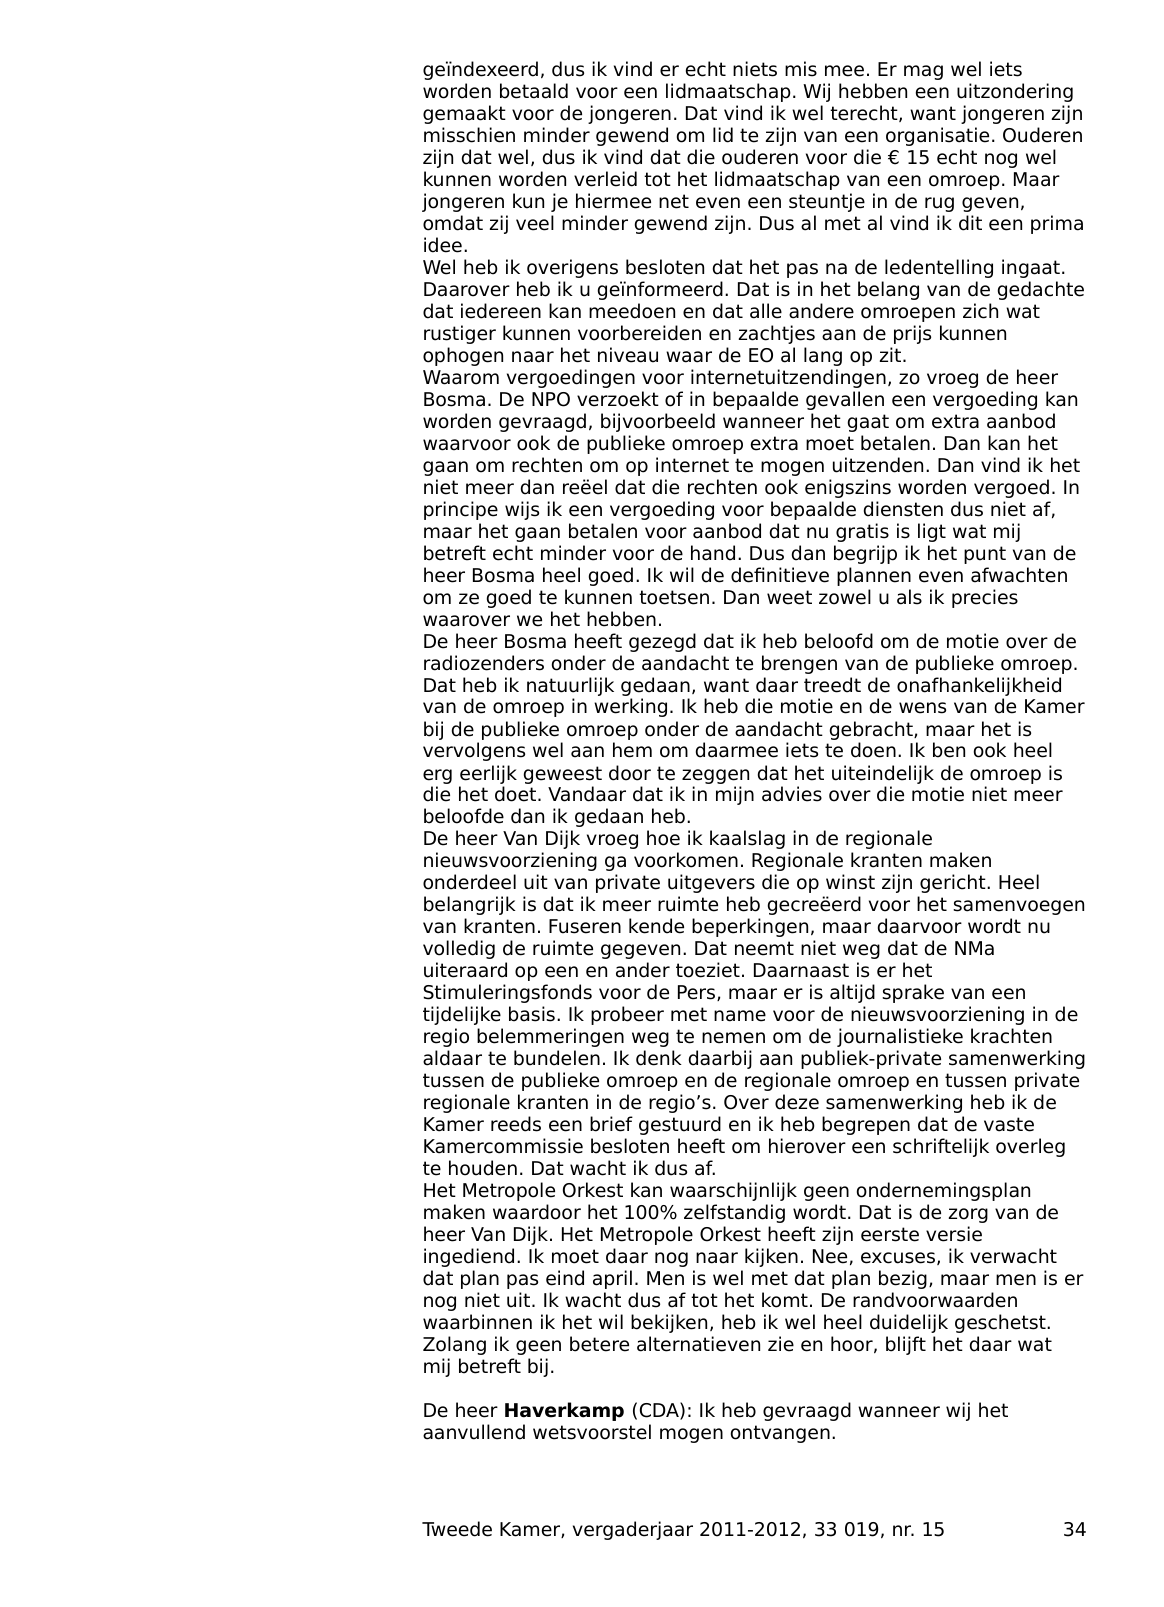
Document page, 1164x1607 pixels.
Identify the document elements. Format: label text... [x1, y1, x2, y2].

text Waarom vergoedingen voor internetuitzendingen, zo vroeg de heer Bosma. De NPO verzoekt of in bepaalde gevallen een vergoeding kan worden gevraagd, bijvoorbeeld wanneer het gaat om extra aanbod waarvoor ook de publieke omroep extra moet betalen. Dan kan het gaan om rechten om op internet te mogen uitzenden. Dan vind ik het niet meer dan reëel dat die rechten ook enigszins worden vergoed. In principe wijs ik een vergoeding voor bepaalde diensten dus niet af, maar het gaan betalen voor aanbod dat nu gratis is ligt wat mij betreft echt minder voor de hand. Dus dan begrijp ik het punt van de heer Bosma heel goed. Ik wil de definitieve plannen even afwachten om ze goed te kunnen toetsen. Dan weet zowel u als ik precies waarover we het hebben. [422, 367, 1087, 631]
text De heer Haverkamp (CDA): Ik heb gevraagd wanneer wij het aanvullend wetsvoorstel mogen ontvangen. [422, 1400, 1087, 1444]
text geïndexeerd, dus ik vind er echt niets mis mee. Er mag wel iets worden betaald voor een lidmaatschap. Wij hebben een uitzondering gemaakt voor de jongeren. Dat vind ik wel terecht, want jongeren zijn misschien minder gewend om lid te zijn van een organisatie. Ouderen zijn dat wel, dus ik vind dat die ouderen voor die € 15 echt nog wel kunnen worden verleid tot het lidmaatschap van een omroep. Maar jongeren kun je hiermee net even een steuntje in de rug geven, omdat zij veel minder gewend zijn. Dus al met al vind ik dit een prima idee. [422, 59, 1087, 257]
text De heer Van Dijk vroeg hoe ik kaalslag in de regionale nieuwsvoorziening ga voorkomen. Regionale kranten maken onderdeel uit van private uitgevers die op winst zijn gericht. Heel belangrijk is dat ik meer ruimte heb gecreëerd voor het samenvoegen van kranten. Fuseren kende beperkingen, maar daarvoor wordt nu volledig de ruimte gegeven. Dat neemt niet weg dat de NMa uiteraard op een en ander toeziet. Daarnaast is er het Stimuleringsfonds voor de Pers, maar er is altijd sprake van een tijdelijke basis. Ik probeer met name voor de nieuwsvoorziening in de regio belemmeringen weg te nemen om de journalistieke krachten aldaar te bundelen. Ik denk daarbij aan publiek-private samenwerking tussen de publieke omroep en de regionale omroep en tussen private regionale kranten in de regio’s. Over deze samenwerking heb ik de Kamer reeds een brief gestuurd en ik heb begrepen dat de vaste Kamercommissie besloten heeft om hierover een schriftelijk overleg te houden. Dat wacht ik dus af. [422, 828, 1087, 1180]
text De heer Bosma heeft gezegd dat ik heb beloofd om de motie over de radiozenders onder de aandacht te brengen van de publieke omroep. Dat heb ik natuurlijk gedaan, want daar treedt de onafhankelijkheid van de omroep in werking. Ik heb die motie en de wens van de Kamer bij de publieke omroep onder de aandacht gebracht, maar het is vervolgens wel aan hem om daarmee iets te doen. Ik ben ook heel erg eerlijk geweest door te zeggen dat het uiteindelijk de omroep is die het doet. Vandaar dat ik in mijn advies over die motie niet meer beloofde dan ik gedaan heb. [422, 631, 1087, 828]
text Wel heb ik overigens besloten dat het pas na de ledentelling ingaat. Daarover heb ik u geïnformeerd. Dat is in het belang van de gedachte dat iedereen kan meedoen en dat alle andere omroepen zich wat rustiger kunnen voorbereiden en zachtjes aan de prijs kunnen ophogen naar het niveau waar de EO al lang op zit. [422, 257, 1087, 367]
text Het Metropole Orkest kan waarschijnlijk geen ondernemingsplan maken waardoor het 100% zelfstandig wordt. Dat is de zorg van de heer Van Dijk. Het Metropole Orkest heeft zijn eerste versie ingediend. Ik moet daar nog naar kijken. Nee, excuses, ik verwacht dat plan pas eind april. Men is wel met dat plan bezig, maar men is er nog niet uit. Ik wacht dus af tot het komt. De randvoorwaarden waarbinnen ik het wil bekijken, heb ik wel heel duidelijk geschetst. Zolang ik geen betere alternatieven zie en hoor, blijft het daar wat mij betreft bij. [422, 1180, 1087, 1378]
